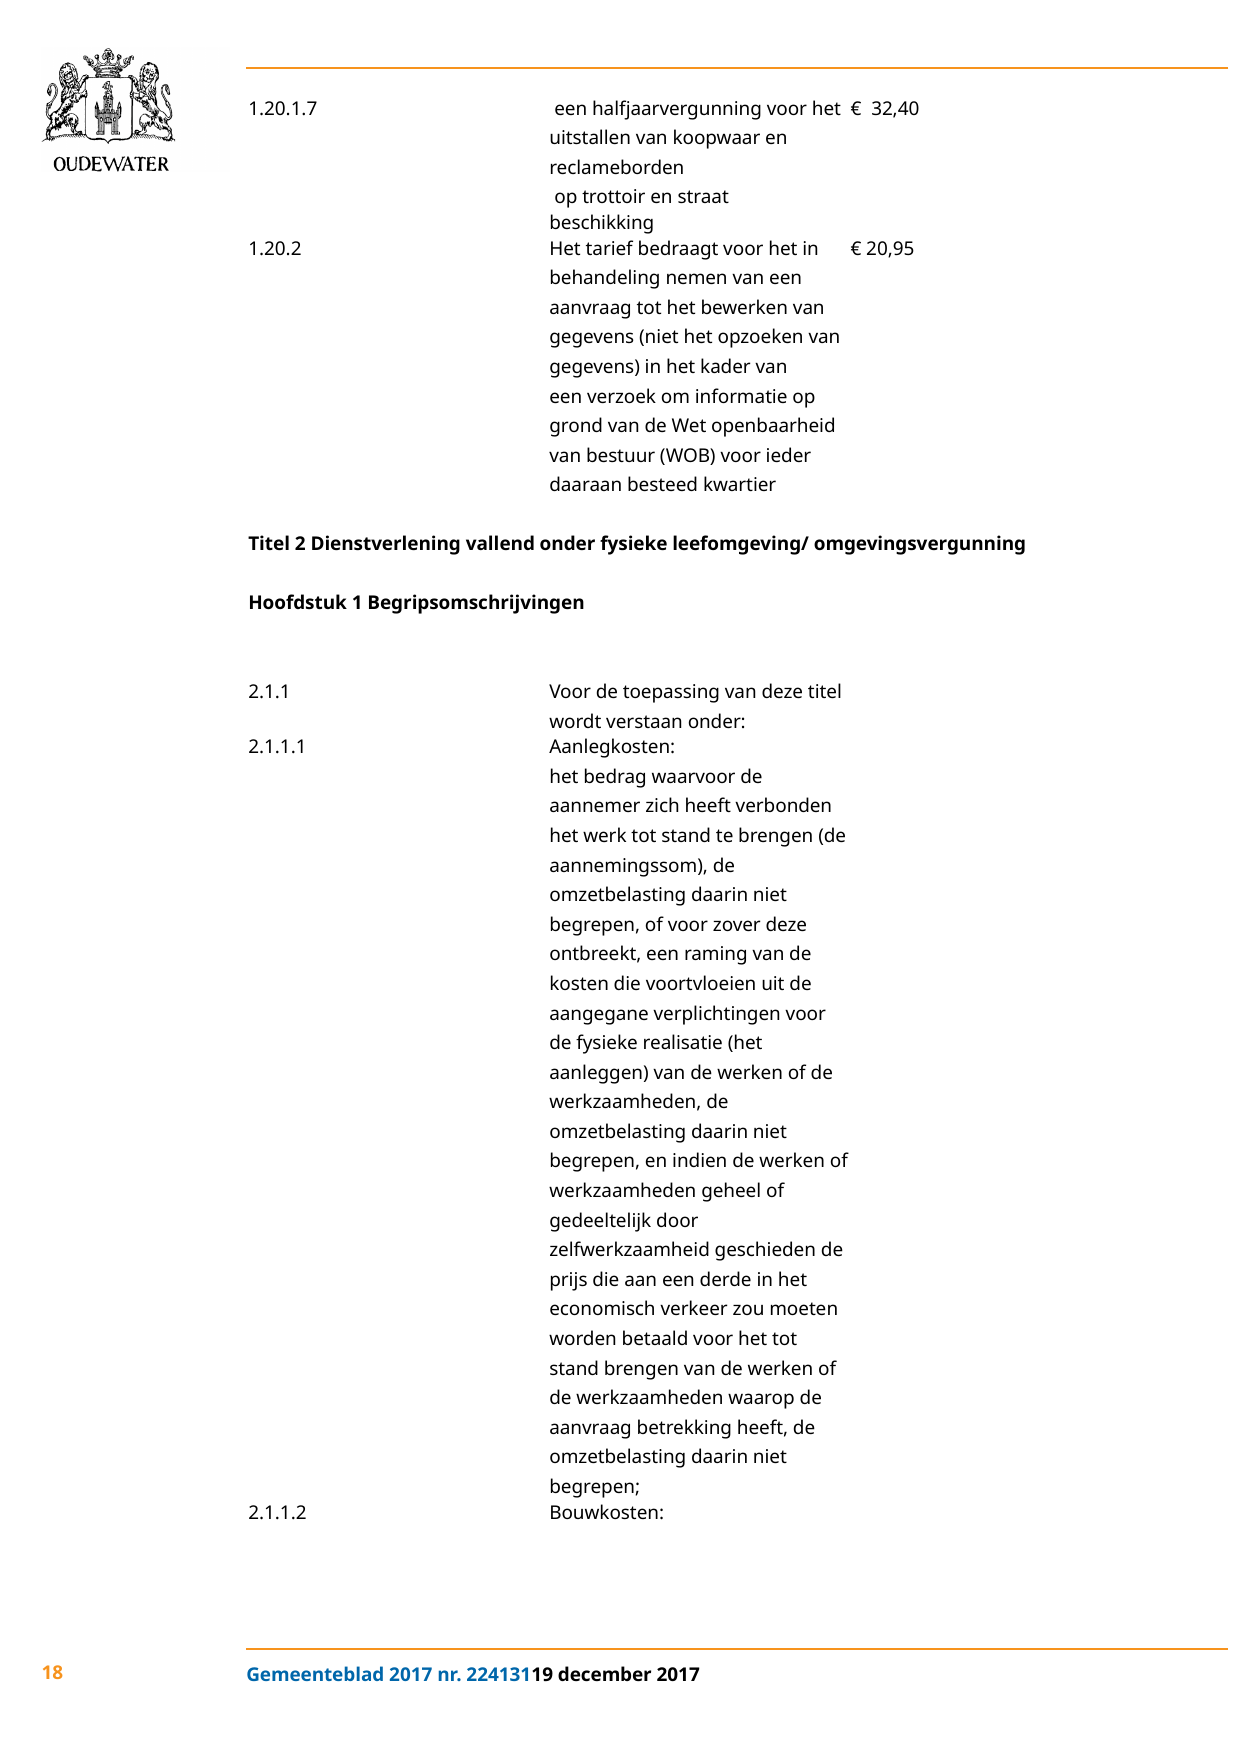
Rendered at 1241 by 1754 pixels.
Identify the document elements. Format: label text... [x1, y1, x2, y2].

table_cell [850, 1499, 1152, 1524]
table_cell [248, 209, 549, 235]
table_cell 1.20.2 [248, 235, 549, 497]
picture [41, 47, 231, 172]
table_cell [850, 209, 1152, 235]
table_cell € 20,95 [850, 235, 1152, 497]
table_header 1.20.1.7 [248, 95, 549, 209]
table_header [850, 678, 1152, 733]
table_cell 2.1.1.2 [248, 1499, 549, 1524]
table_cell beschikking [549, 209, 850, 235]
table_cell 2.1.1.1 [248, 734, 549, 1499]
table_cell Aanlegkosten: het bedrag waarvoor de aannemer zich heeft verbonden het werk tot stand te brengen (de aannemingssom), de omzetbelasting daarin niet begrepen, of voor zover deze ontbreekt, een raming van de kosten die voortvloeien uit de aangegane verplichtingen voor de fysieke realisatie (het aanleggen) van de werken of de werkzaamheden, de omzetbelasting daarin niet begrepen, en indien de werken of werkzaamheden geheel of gedeeltelijk door zelfwerkzaamheid geschieden de prijs die aan een derde in het economisch verkeer zou moeten worden betaald voor het tot stand brengen van de werken of de werkzaamheden waarop de aanvraag betrekking heeft, de omzetbelasting daarin niet begrepen; [549, 734, 850, 1499]
table_header € 32,40 [850, 95, 1152, 209]
table_header 2.1.1 [248, 678, 549, 733]
table_cell Bouwkosten: [549, 1499, 850, 1524]
table_cell [850, 734, 1152, 1499]
table_header Voor de toepassing van deze titel wordt verstaan onder: [549, 678, 850, 733]
table_cell Het tarief bedraagt voor het in behandeling nemen van een aanvraag tot het bewerken van gegevens (niet het opzoeken van gegevens) in het kader van een verzoek om informatie op grond van de Wet openbaarheid van bestuur (WOB) voor ieder daaraan besteed kwartier [549, 235, 850, 497]
text Hoofdstuk 1 Begripsomschrijvingen [248, 589, 1152, 615]
table_header een halfjaarvergunning voor het uitstallen van koopwaar en reclameborden op trottoir en straat [549, 95, 850, 209]
text Titel 2 Dienstverlening vallend onder fysieke leefomgeving/ omgevingsvergunning [248, 530, 1152, 556]
